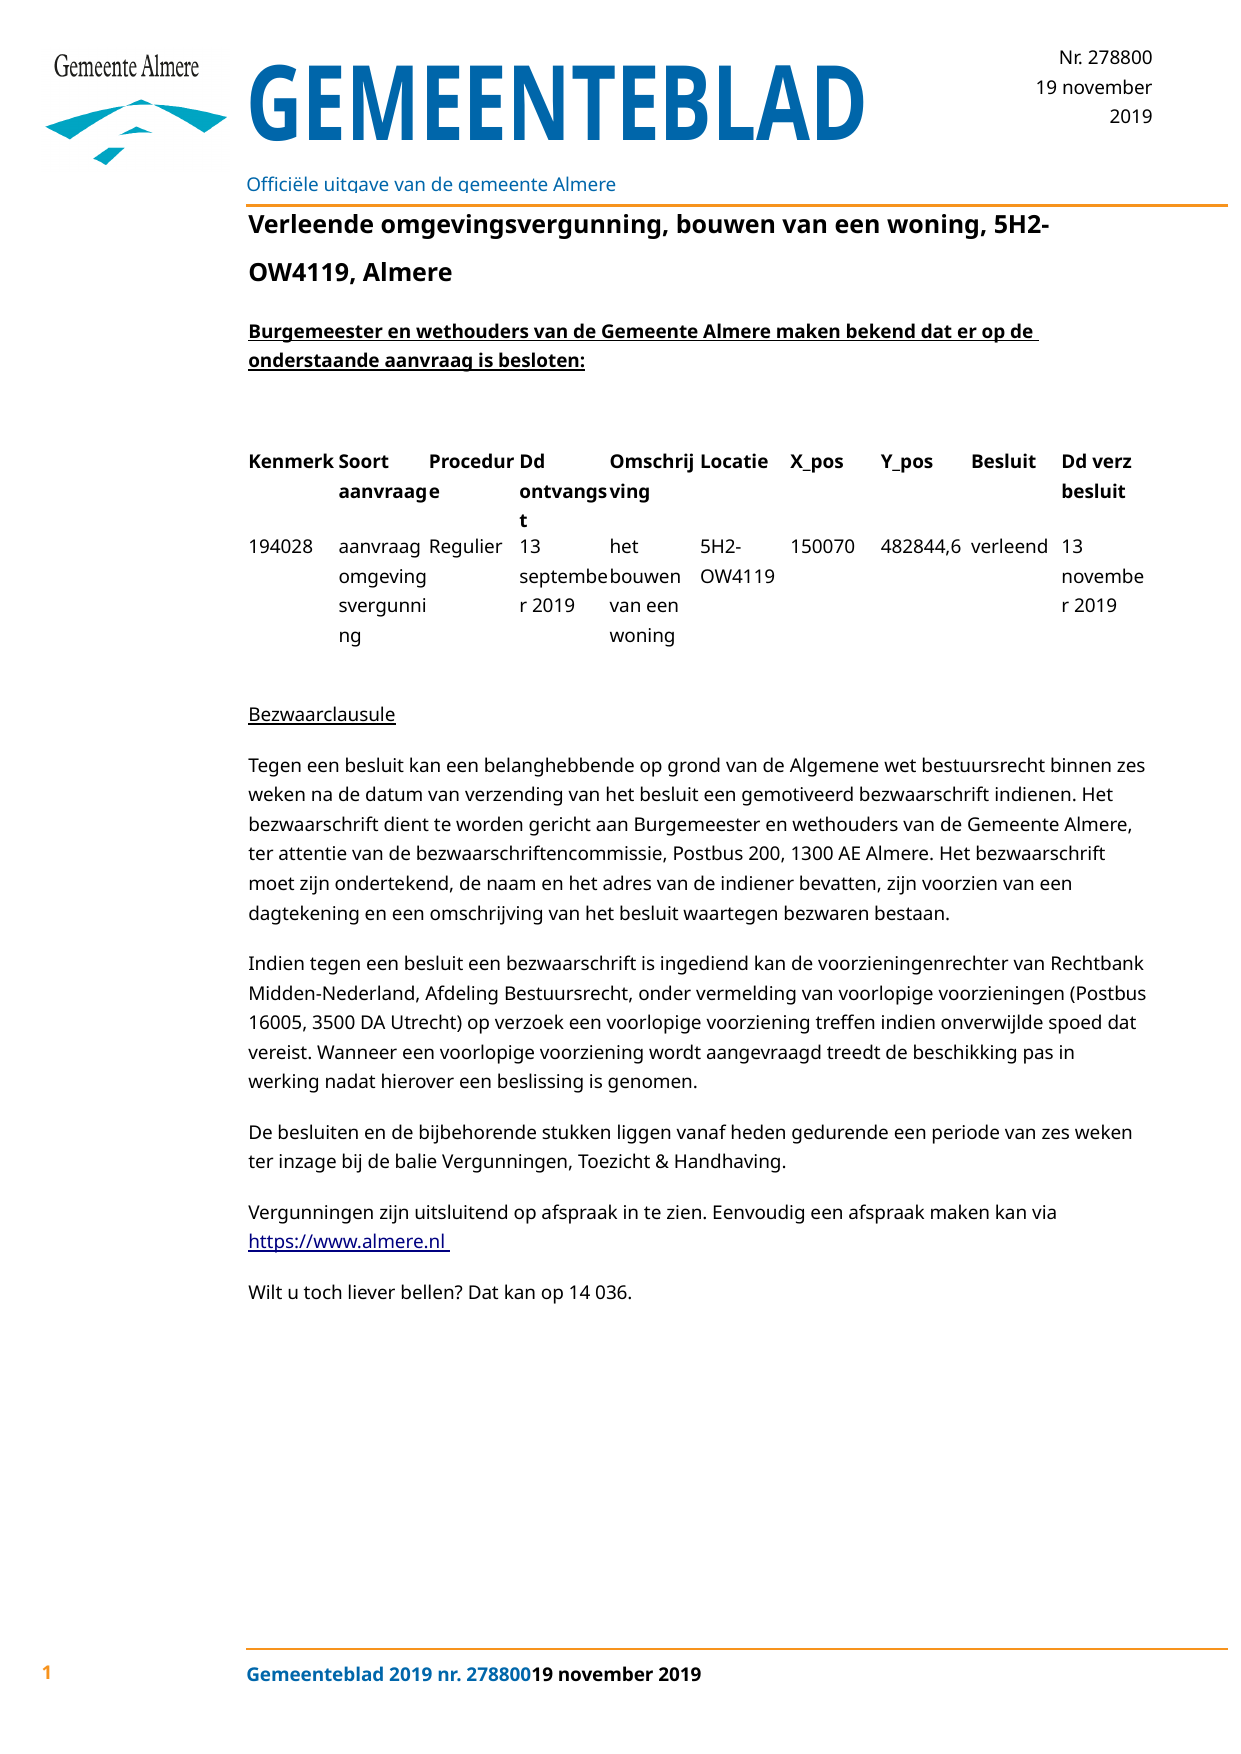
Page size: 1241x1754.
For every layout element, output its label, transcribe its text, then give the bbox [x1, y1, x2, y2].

text Verleende omgevingsvergunning, bouwen van een woning, 5H2-OW4119, Almere [248, 207, 1152, 288]
picture [41, 47, 231, 172]
table_cell het bouwen van een woning [609, 533, 700, 648]
text De besluiten en de bijbehorende stukken liggen vanaf heden gedurende een periode van zes weken ter inzage bij de balie Vergunningen, Toezicht & Handhaving. [248, 1119, 1152, 1174]
text Burgemeester en wethouders van de Gemeente Almere maken bekend dat er op de onderstaande aanvraag is besloten: [248, 318, 1152, 373]
table_cell Regulier [429, 533, 519, 648]
text Vergunningen zijn uitsluitend op afspraak in te zien. Eenvoudig een afspraak maken kan via https://www.almere.nl [248, 1199, 1152, 1254]
table_header Kenmerk [248, 449, 338, 533]
table_cell verleend [971, 533, 1061, 648]
text Indien tegen een besluit een bezwaarschrift is ingediend kan de voorzieningenrechter van Rechtbank Midden-Nederland, Afdeling Bestuursrecht, onder vermelding van voorlopige voorzieningen (Postbus 16005, 3500 DA Utrecht) op verzoek een voorlopige voorziening treffen indien onverwijlde spoed dat vereist. Wanneer een voorlopige voorziening wordt aangevraagd treedt de beschikking pas in werking nadat hierover een beslissing is genomen. [248, 950, 1152, 1094]
table_header Procedure [429, 449, 519, 533]
table_header Locatie [700, 449, 790, 533]
table_header Omschrijving [609, 449, 700, 533]
table_cell 13 september 2019 [519, 533, 609, 648]
table_cell 482844,6 [881, 533, 971, 648]
table_header Dd verz besluit [1061, 449, 1152, 533]
text Wilt u toch liever bellen? Dat kan op 14 036. [248, 1279, 1152, 1305]
table_header X_pos [790, 449, 881, 533]
table_header Dd ontvangst [519, 449, 609, 533]
table_cell aanvraag omgevingsvergunning [338, 533, 429, 648]
table_cell 150070 [790, 533, 881, 648]
table_header Besluit [971, 449, 1061, 533]
table_header Soort aanvraag [338, 449, 429, 533]
text Tegen een besluit kan een belanghebbende op grond van de Algemene wet bestuursrecht binnen zes weken na de datum van verzending van het besluit een gemotiveerd bezwaarschrift indienen. Het bezwaarschrift dient te worden gericht aan Burgemeester en wethouders van de Gemeente Almere, ter attentie van de bezwaarschriftencommissie, Postbus 200, 1300 AE Almere. Het bezwaarschrift moet zijn ondertekend, de naam en het adres van de indiener bevatten, zijn voorzien van een dagtekening en een omschrijving van het besluit waartegen bezwaren bestaan. [248, 752, 1152, 926]
text Bezwaarclausule [248, 701, 1152, 727]
table_cell 5H2-OW4119 [700, 533, 790, 648]
table_cell 13 november 2019 [1061, 533, 1152, 648]
table_cell 194028 [248, 533, 338, 648]
table_header Y_pos [881, 449, 971, 533]
